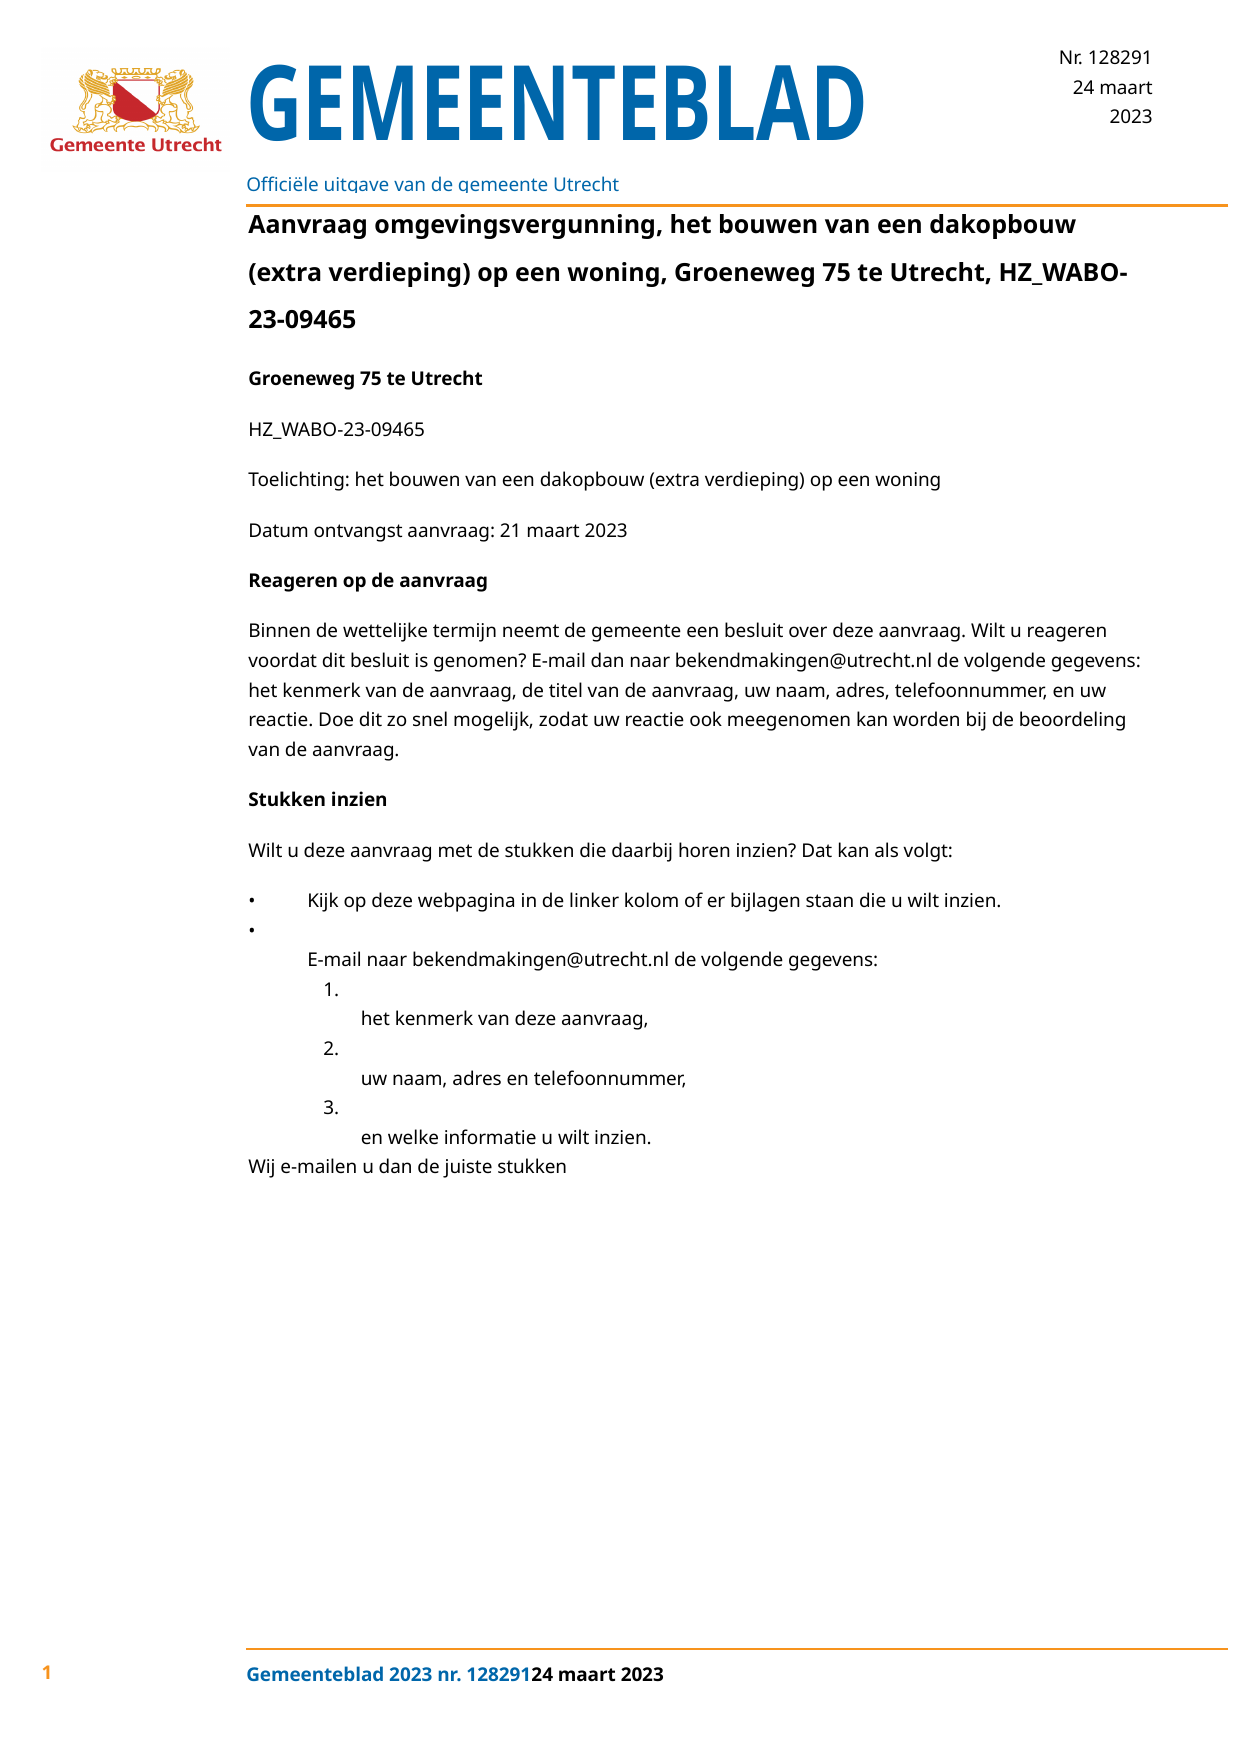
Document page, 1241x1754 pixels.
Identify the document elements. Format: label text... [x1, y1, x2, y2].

text Binnen de wettelijke termijn neemt de gemeente een besluit over deze aanvraag. Wilt u reageren voordat dit besluit is genomen? E-mail dan naar bekendmakingen@utrecht.nl de volgende gegevens: het kenmerk van de aanvraag, de titel van de aanvraag, uw naam, adres, telefoonnummer, en uw reactie. Doe dit zo snel mogelijk, zodat uw reactie ook meegenomen kan worden bij de beoordeling van de aanvraag. [248, 618, 1152, 762]
text Datum ontvangst aanvraag: 21 maart 2023 [248, 517, 1152, 542]
list uw naam, adres en telefoonnummer, [323, 1065, 1152, 1090]
list en welke informatie u wilt inzien. [323, 1124, 1152, 1149]
list Kijk op deze webpagina in de linker kolom of er bijlagen staan die u wilt inzien. [248, 887, 1152, 913]
text Aanvraag omgevingsvergunning, het bouwen van een dakopbouw (extra verdieping) op een woning, Groeneweg 75 te Utrecht, HZ_WABO-23-09465 [248, 207, 1152, 336]
text Wij e-mailen u dan de juiste stukken [248, 1153, 1152, 1179]
picture [41, 47, 231, 172]
text Toelichting: het bouwen van een dakopbouw (extra verdieping) op een woning [248, 466, 1152, 492]
text Wilt u deze aanvraag met de stukken die daarbij horen inzien? Dat kan als volgt: [248, 837, 1152, 862]
text Stukken inzien [248, 786, 1152, 812]
text Reageren op de aanvraag [248, 567, 1152, 593]
text HZ_WABO-23-09465 [248, 416, 1152, 442]
text Groeneweg 75 te Utrecht [248, 366, 1152, 391]
list E-mail naar bekendmakingen@utrecht.nl de volgende gegevens: [248, 946, 1152, 972]
list het kenmerk van deze aanvraag, [323, 1006, 1152, 1031]
